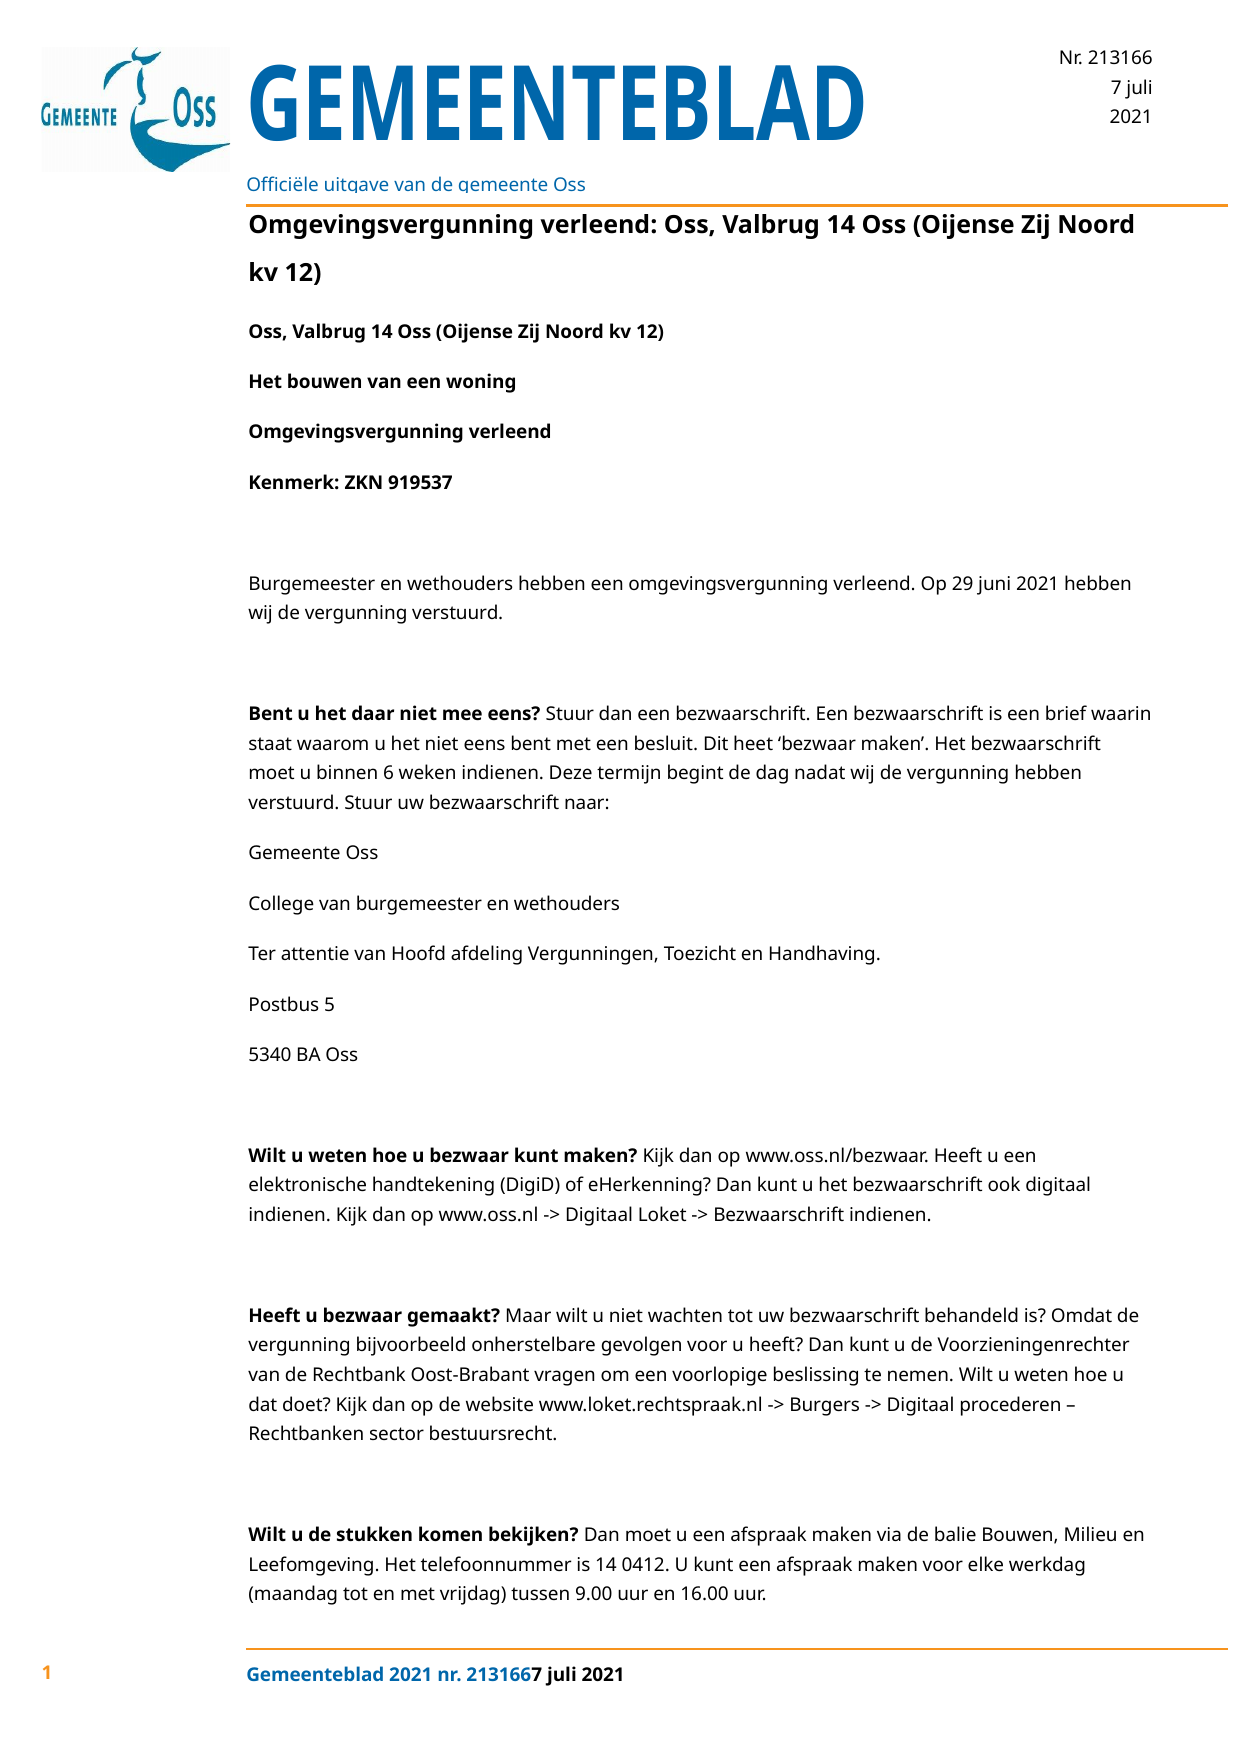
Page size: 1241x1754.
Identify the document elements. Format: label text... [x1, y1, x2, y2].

text Wilt u de stukken komen bekijken? Dan moet u een afspraak maken via de balie Bouwen, Milieu en Leefomgeving. Het telefoonnummer is 14 0412. U kunt een afspraak maken voor elke werkdag (maandag tot en met vrijdag) tussen 9.00 uur en 16.00 uur. [248, 1521, 1152, 1606]
text Heeft u bezwaar gemaakt? Maar wilt u niet wachten tot uw bezwaarschrift behandeld is? Omdat de vergunning bijvoorbeeld onherstelbare gevolgen voor u heeft? Dan kunt u de Voorzieningenrechter van de Rechtbank Oost-Brabant vragen om een voorlopige beslissing te nemen. Wilt u weten hoe u dat doet? Kijk dan op de website www.loket.rechtspraak.nl -> Burgers -> Digitaal procederen – Rechtbanken sector bestuursrecht. [248, 1302, 1152, 1446]
picture [41, 47, 231, 172]
text Het bouwen van een woning [248, 368, 1152, 394]
text Oss, Valbrug 14 Oss (Oijense Zij Noord kv 12) [248, 318, 1152, 344]
text Gemeente Oss [248, 839, 1152, 865]
text Burgemeester en wethouders hebben een omgevingsvergunning verleend. Op 29 juni 2021 hebben wij de vergunning verstuurd. [248, 570, 1152, 625]
text Bent u het daar niet mee eens? Stuur dan een bezwaarschrift. Een bezwaarschrift is een brief waarin staat waarom u het niet eens bent met een besluit. Dit heet ‘bezwaar maken’. Het bezwaarschrift moet u binnen 6 weken indienen. Deze termijn begint de dag nadat wij de vergunning hebben verstuurd. Stuur uw bezwaarschrift naar: [248, 700, 1152, 815]
text Wilt u weten hoe u bezwaar kunt maken? Kijk dan op www.oss.nl/bezwaar. Heeft u een elektronische handtekening (DigiD) of eHerkenning? Dan kunt u het bezwaarschrift ook digitaal indienen. Kijk dan op www.oss.nl -> Digitaal Loket -> Bezwaarschrift indienen. [248, 1142, 1152, 1227]
text Omgevingsvergunning verleend [248, 419, 1152, 444]
text Postbus 5 [248, 991, 1152, 1017]
text Ter attentie van Hoofd afdeling Vergunningen, Toezicht en Handhaving. [248, 940, 1152, 966]
text 5340 BA Oss [248, 1041, 1152, 1067]
text Kenmerk: ZKN 919537 [248, 469, 1152, 495]
text College van burgemeester en wethouders [248, 890, 1152, 916]
text Omgevingsvergunning verleend: Oss, Valbrug 14 Oss (Oijense Zij Noord kv 12) [248, 207, 1152, 288]
